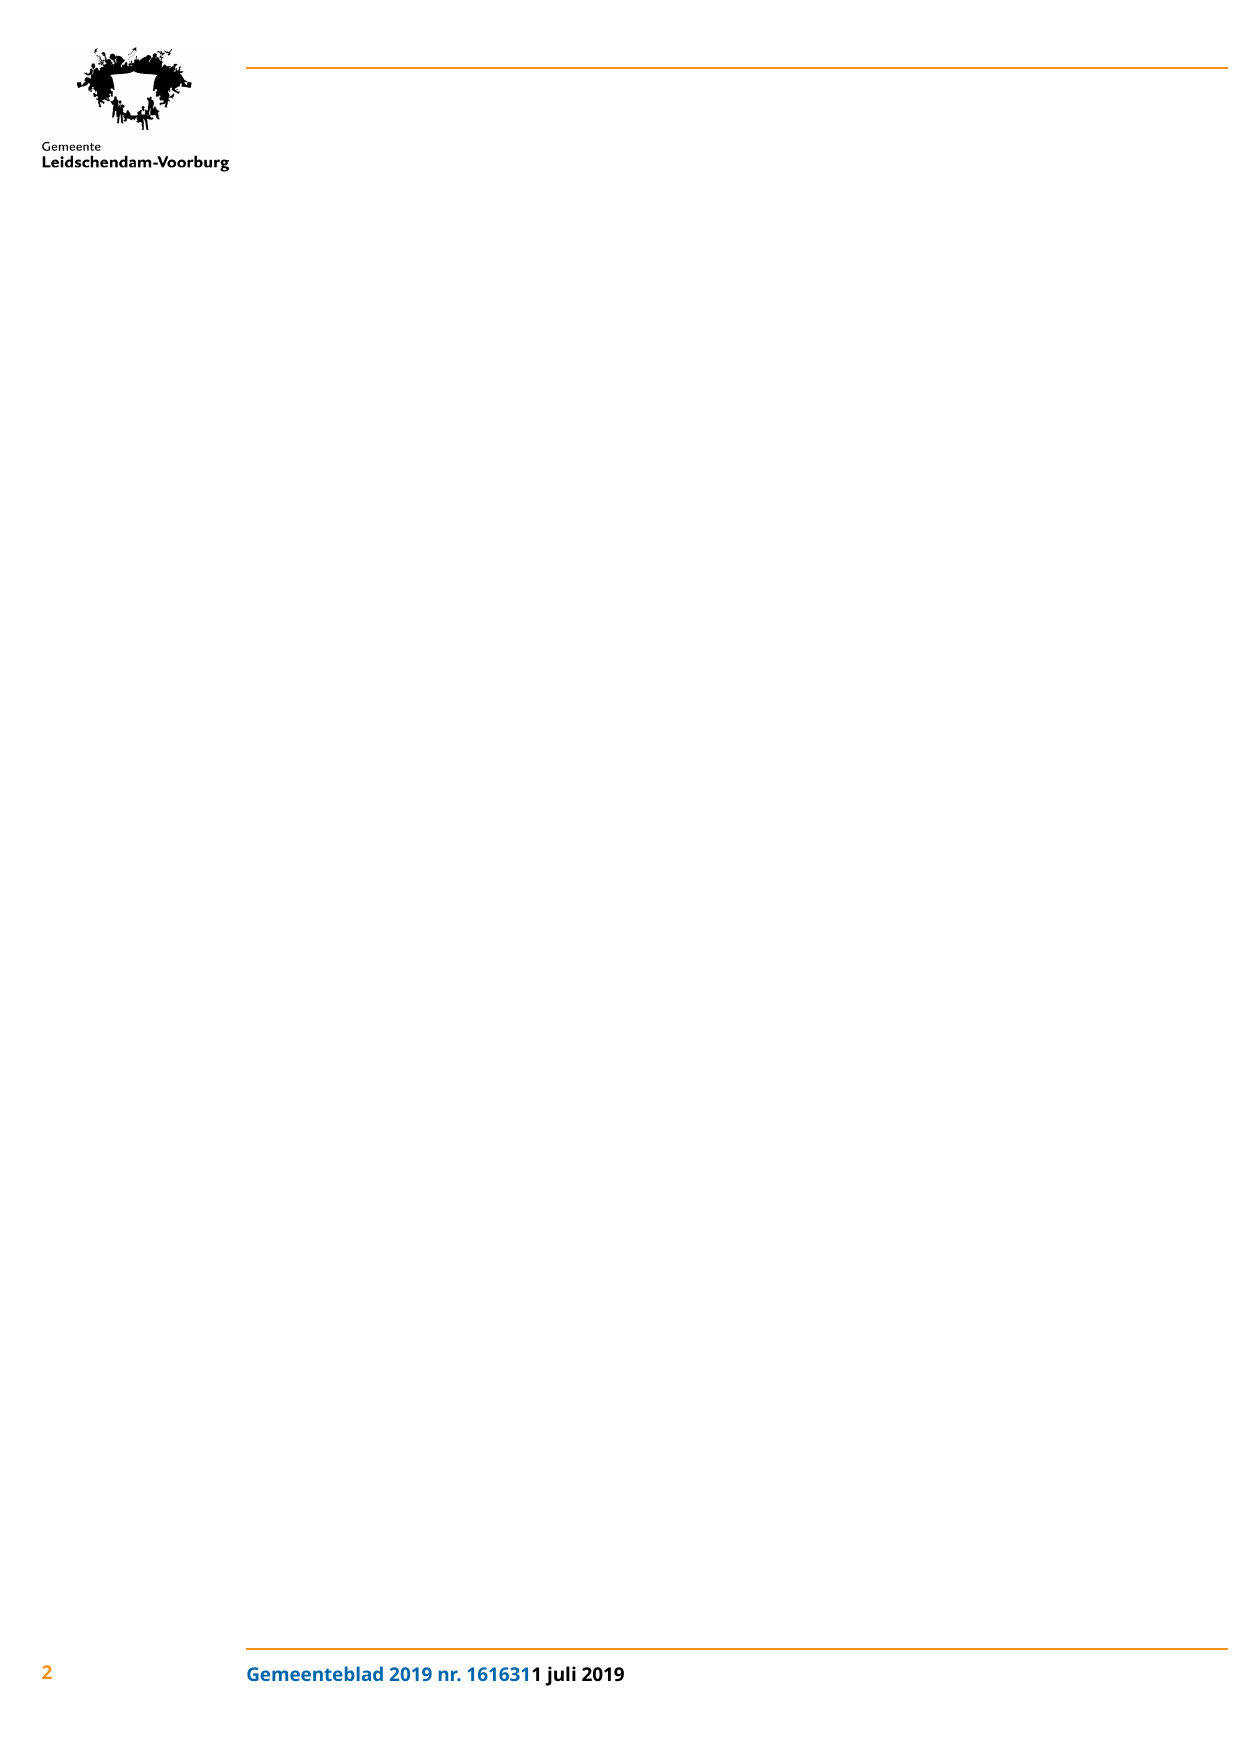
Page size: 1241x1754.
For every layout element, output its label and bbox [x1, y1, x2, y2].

picture [41, 47, 231, 172]
